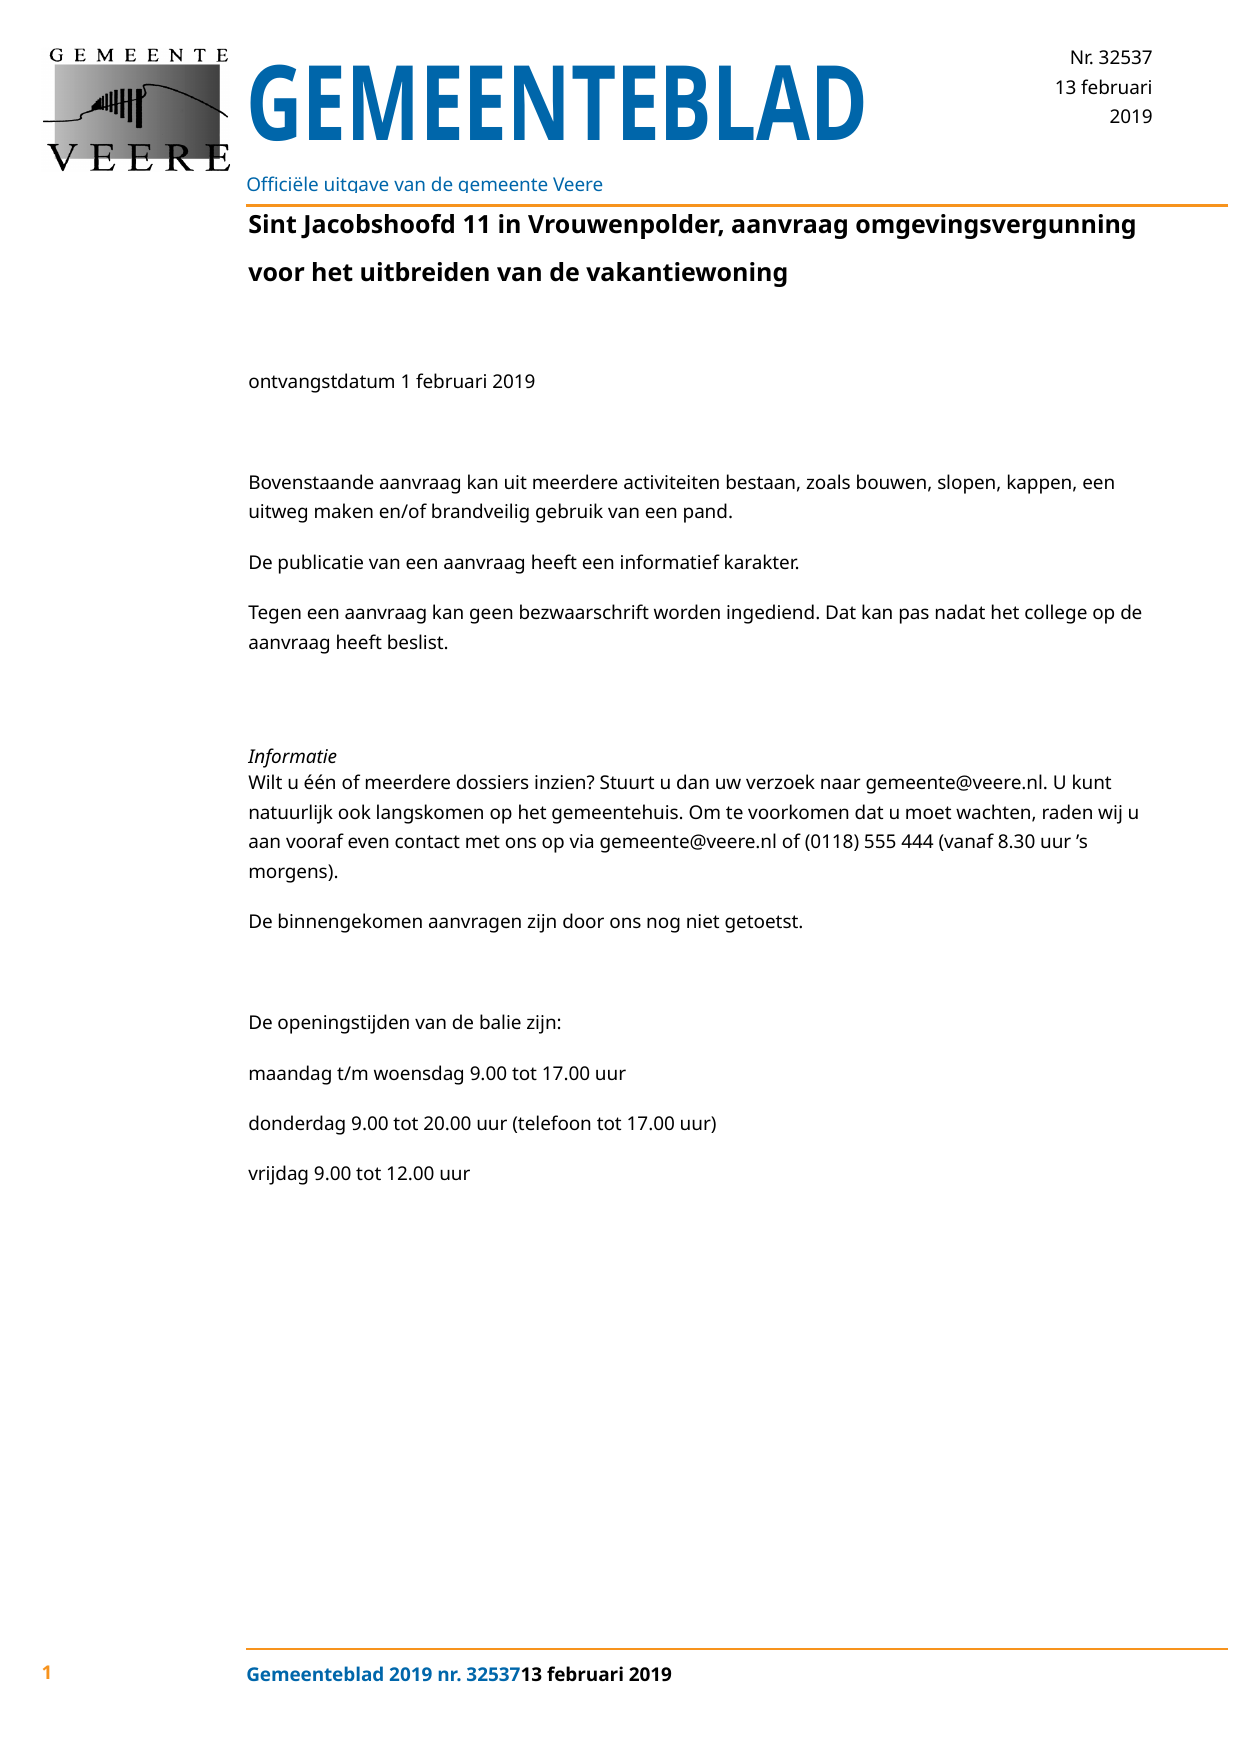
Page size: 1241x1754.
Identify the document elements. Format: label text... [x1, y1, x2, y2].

text Informatie [248, 743, 1152, 769]
text Sint Jacobshoofd 11 in Vrouwenpolder, aanvraag omgevingsvergunning voor het uitbreiden van de vakantiewoning [248, 207, 1152, 288]
text De openingstijden van de balie zijn: [248, 1009, 1152, 1035]
text Bovenstaande aanvraag kan uit meerdere activiteiten bestaan, zoals bouwen, slopen, kappen, een uitweg maken en/of brandveilig gebruik van een pand. [248, 469, 1152, 524]
text De binnengekomen aanvragen zijn door ons nog niet getoetst. [248, 908, 1152, 934]
text ontvangstdatum 1 februari 2019 [248, 368, 1152, 394]
text donderdag 9.00 tot 20.00 uur (telefoon tot 17.00 uur) [248, 1110, 1152, 1136]
text maandag t/m woensdag 9.00 tot 17.00 uur [248, 1060, 1152, 1085]
text Tegen een aanvraag kan geen bezwaarschrift worden ingediend. Dat kan pas nadat het college op de aanvraag heeft beslist. [248, 599, 1152, 655]
picture [41, 47, 231, 172]
text Wilt u één of meerdere dossiers inzien? Stuurt u dan uw verzoek naar gemeente@veere.nl. U kunt natuurlijk ook langskomen op het gemeentehuis. Om te voorkomen dat u moet wachten, raden wij u aan vooraf even contact met ons op via gemeente@veere.nl of (0118) 555 444 (vanaf 8.30 uur ’s morgens). [248, 769, 1152, 884]
text vrijdag 9.00 tot 12.00 uur [248, 1161, 1152, 1186]
text De publicatie van een aanvraag heeft een informatief karakter. [248, 549, 1152, 575]
